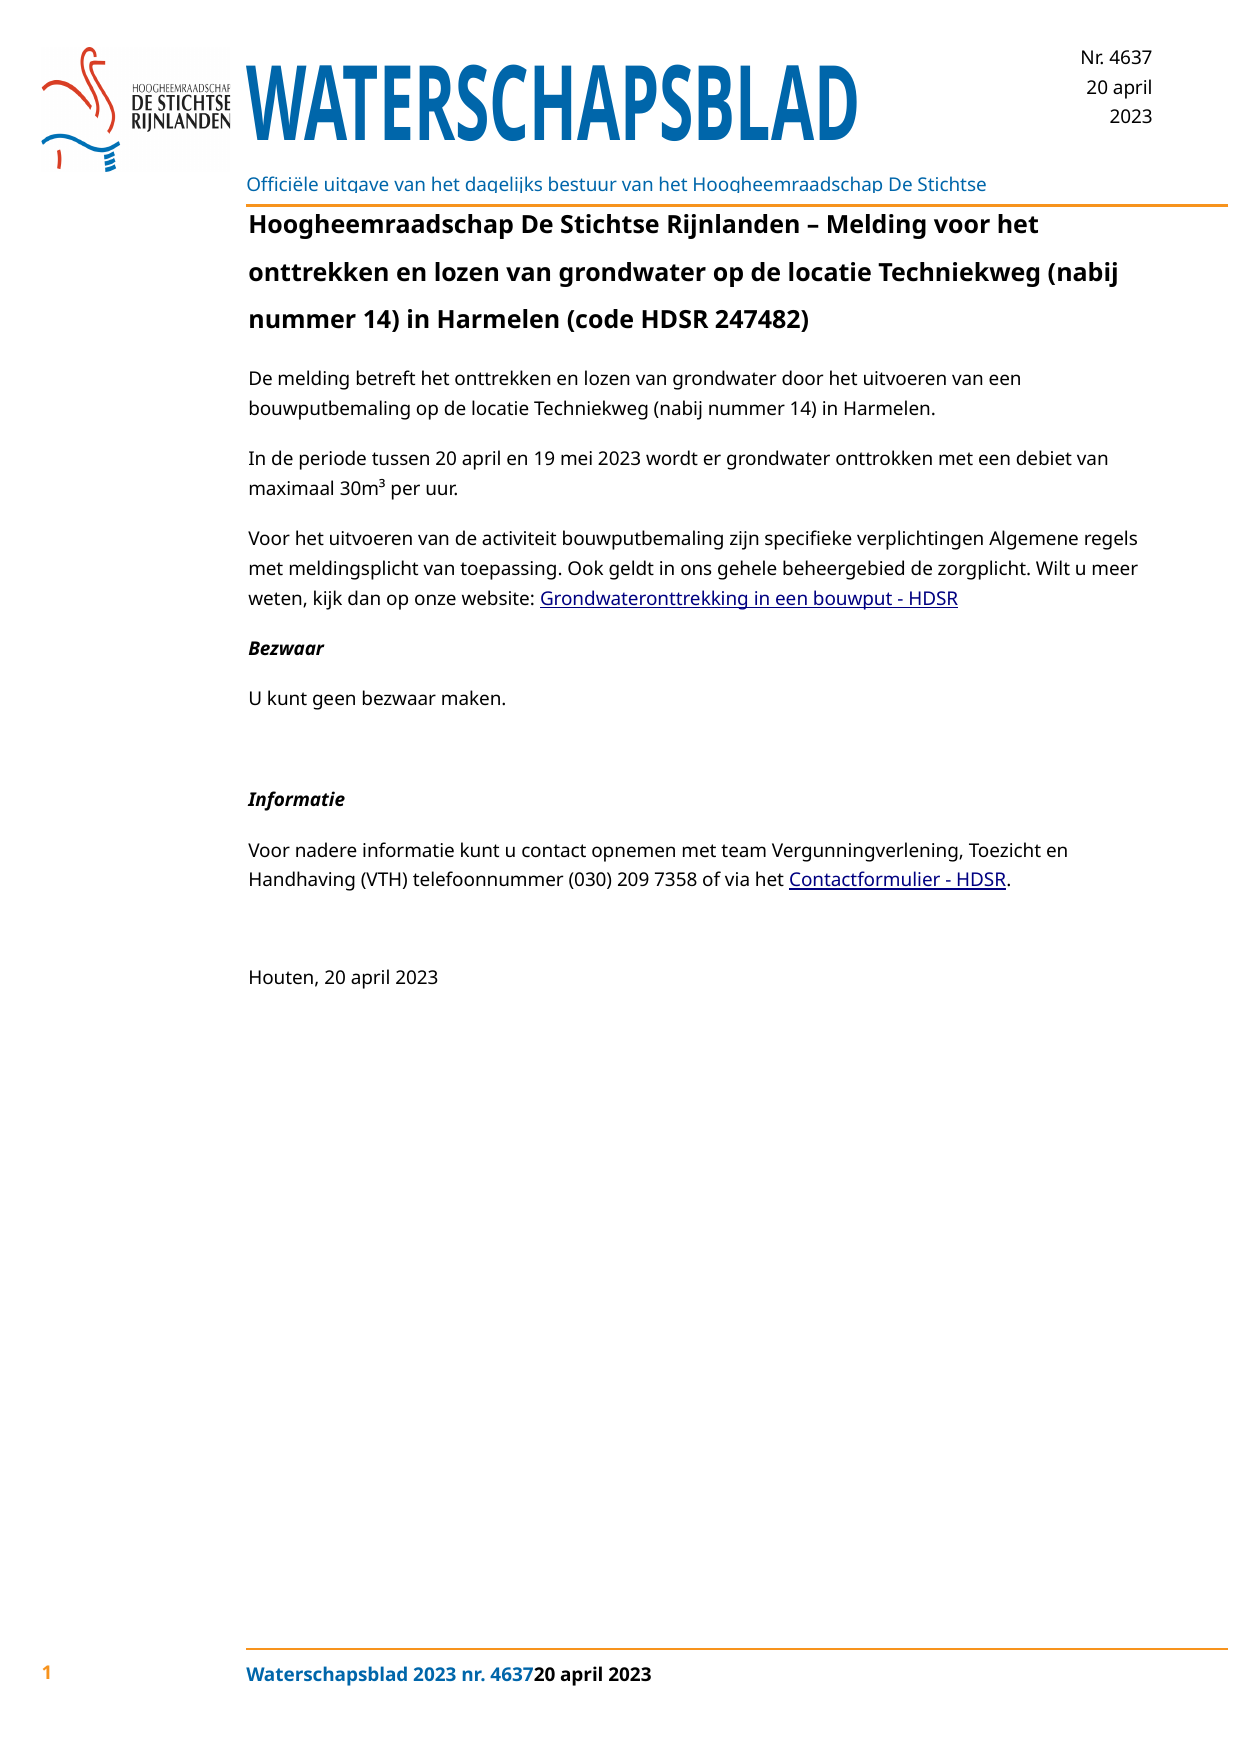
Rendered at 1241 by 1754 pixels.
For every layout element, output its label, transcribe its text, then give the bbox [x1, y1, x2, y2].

text Bezwaar [248, 635, 1152, 661]
text De melding betreft het onttrekken en lozen van grondwater door het uitvoeren van een bouwputbemaling op de locatie Techniekweg (nabij nummer 14) in Harmelen. [248, 366, 1152, 421]
text Voor het uitvoeren van de activiteit bouwputbemaling zijn specifieke verplichtingen Algemene regels met meldingsplicht van toepassing. Ook geldt in ons gehele beheergebied de zorgplicht. Wilt u meer weten, kijk dan op onze website: Grondwateronttrekking in een bouwput - HDSR [248, 526, 1152, 610]
text Houten, 20 april 2023 [248, 964, 1152, 990]
text In de periode tussen 20 april en 19 mei 2023 wordt er grondwater onttrokken met een debiet van maximaal 30m³ per uur. [248, 446, 1152, 501]
text Hoogheemraadschap De Stichtse Rijnlanden – Melding voor het onttrekken en lozen van grondwater op de locatie Techniekweg (nabij nummer 14) in Harmelen (code HDSR 247482) [248, 207, 1152, 336]
text U kunt geen bezwaar maken. [248, 686, 1152, 711]
picture [41, 47, 231, 172]
text Voor nadere informatie kunt u contact opnemen met team Vergunningverlening, Toezicht en Handhaving (VTH) telefoonnummer (030) 209 7358 of via het Contactformulier - HDSR. [248, 837, 1152, 892]
text Informatie [248, 786, 1152, 812]
